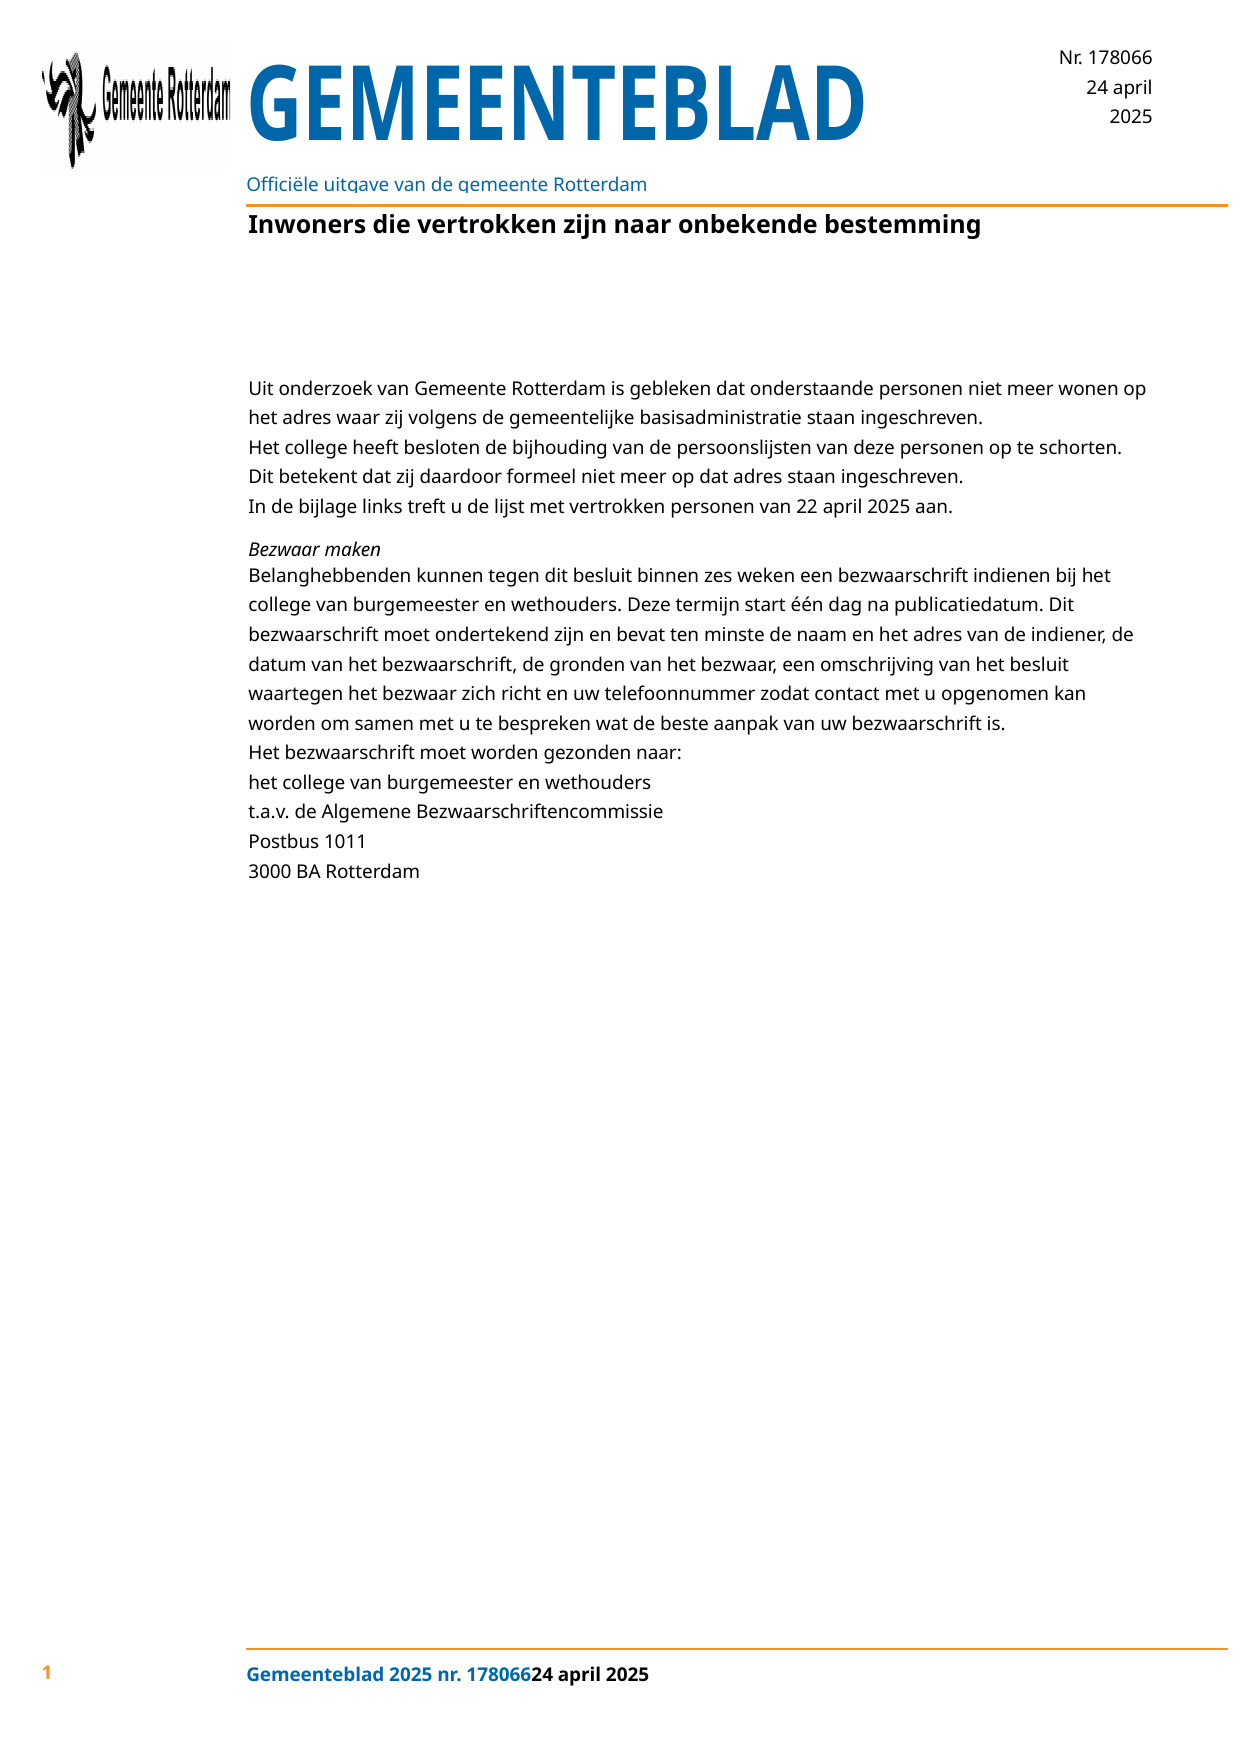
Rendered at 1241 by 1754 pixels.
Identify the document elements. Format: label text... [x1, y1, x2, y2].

text Postbus 1011 [248, 828, 1152, 854]
text In de bijlage links treft u de lijst met vertrokken personen van 22 april 2025 aan. [248, 493, 1152, 519]
text Bezwaar maken [248, 536, 1152, 562]
text Het bezwaarschrift moet worden gezonden naar: [248, 739, 1152, 765]
text Het college heeft besloten de bijhouding van de persoonslijsten van deze personen op te schorten. Dit betekent dat zij daardoor formeel niet meer op dat adres staan ingeschreven. [248, 434, 1152, 489]
text 3000 BA Rotterdam [248, 858, 1152, 884]
text Belanghebbenden kunnen tegen dit besluit binnen zes weken een bezwaarschrift indienen bij het college van burgemeester en wethouders. Deze termijn start één dag na publicatiedatum. Dit bezwaarschrift moet ondertekend zijn en bevat ten minste de naam en het adres van de indiener, de datum van het bezwaarschrift, de gronden van het bezwaar, een omschrijving van het besluit waartegen het bezwaar zich richt en uw telefoonnummer zodat contact met u opgenomen kan worden om samen met u te bespreken wat de beste aanpak van uw bezwaarschrift is. [248, 562, 1152, 736]
text t.a.v. de Algemene Bezwaarschriftencommissie [248, 799, 1152, 824]
picture [41, 47, 231, 172]
text Uit onderzoek van Gemeente Rotterdam is gebleken dat onderstaande personen niet meer wonen op het adres waar zij volgens de gemeentelijke basisadministratie staan ingeschreven. [248, 375, 1152, 430]
text het college van burgemeester en wethouders [248, 769, 1152, 795]
text Inwoners die vertrokken zijn naar onbekende bestemming [248, 207, 1152, 241]
